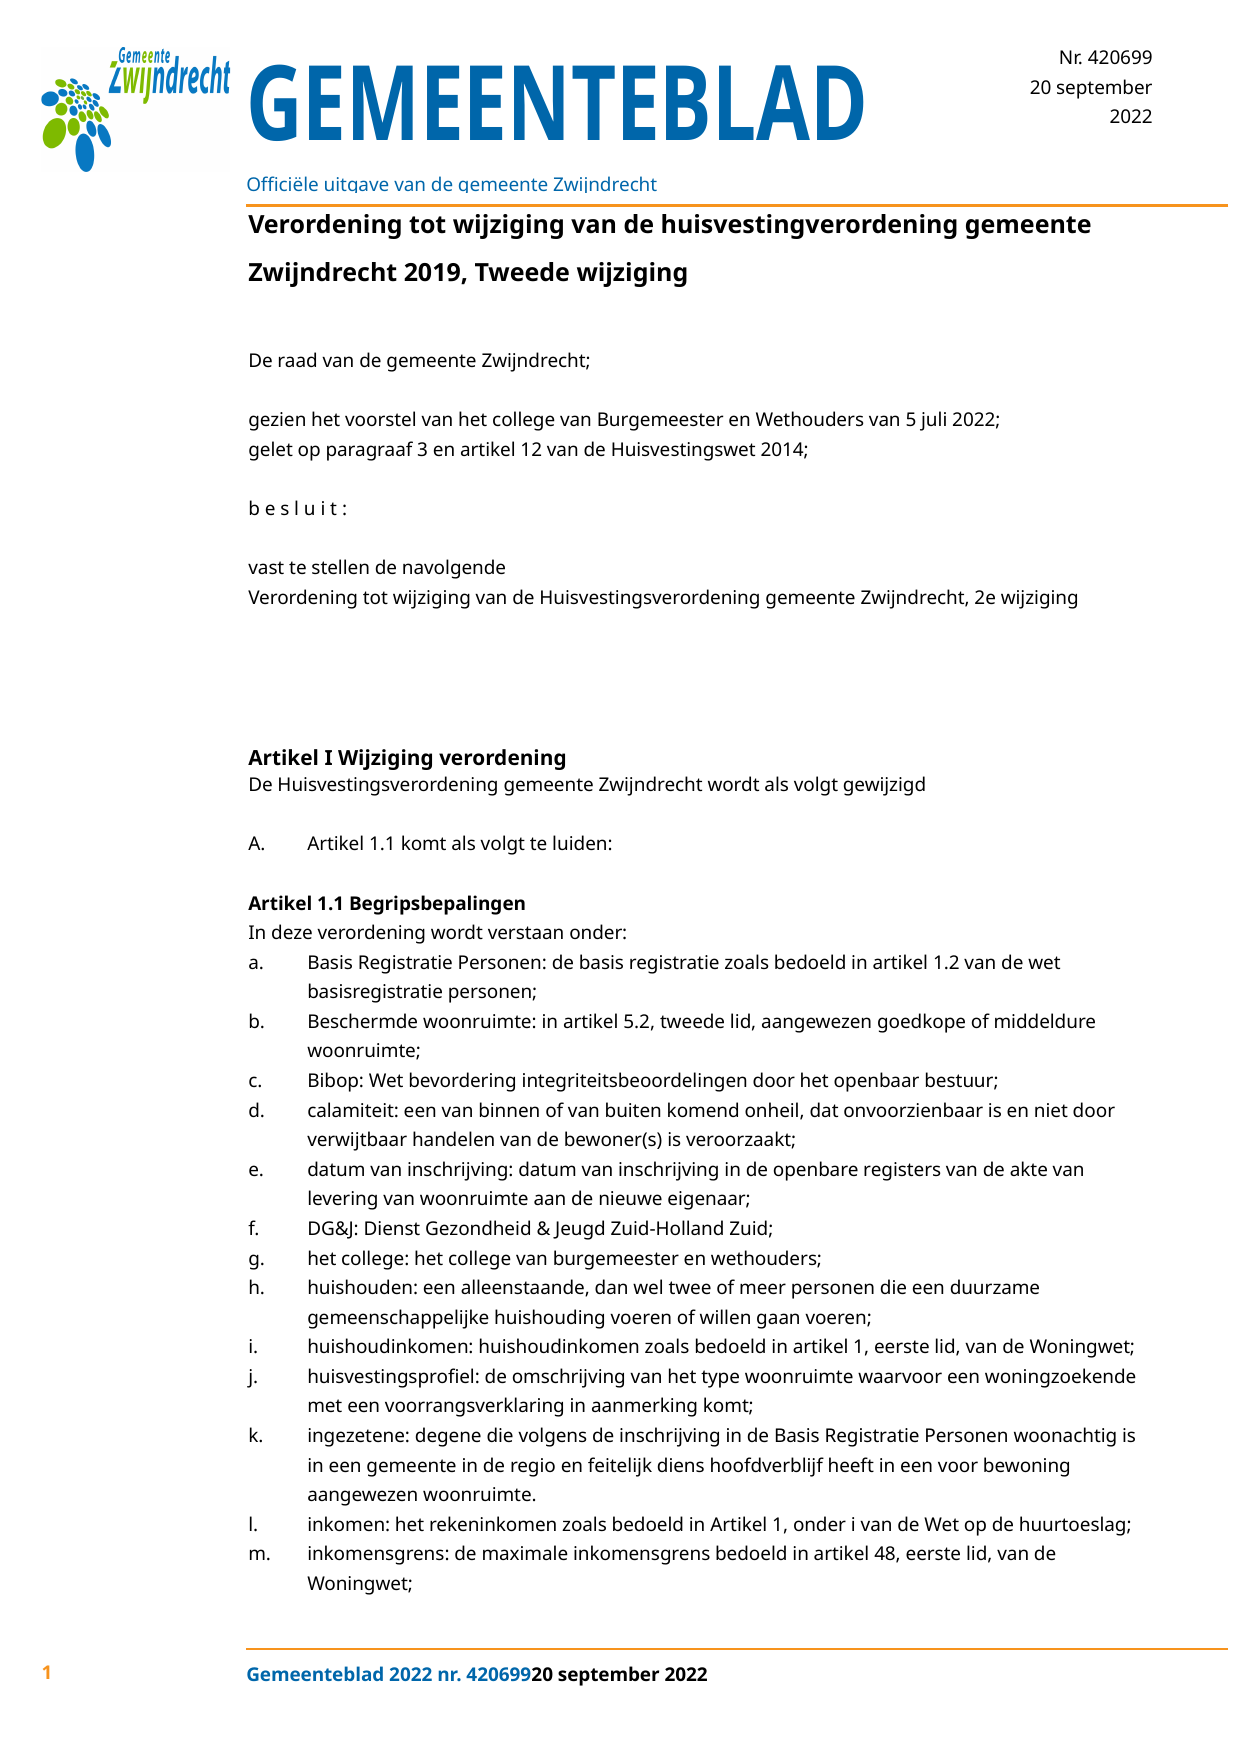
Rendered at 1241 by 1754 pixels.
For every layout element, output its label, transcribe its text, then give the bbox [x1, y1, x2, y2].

picture [41, 47, 231, 172]
list huishouden: een alleenstaande, dan wel twee of meer personen die een duurzame gemeenschappelijke huishouding voeren of willen gaan voeren; [248, 1274, 1152, 1330]
text Artikel 1.1 Begripsbepalingen [248, 890, 1152, 916]
list huisvestingsprofiel: de omschrijving van het type woonruimte waarvoor een woningzoekende met een voorrangsverklaring in aanmerking komt; [248, 1363, 1152, 1418]
text gelet op paragraaf 3 en artikel 12 van de Huisvestingswet 2014; [248, 436, 1152, 462]
list het college: het college van burgemeester en wethouders; [248, 1245, 1152, 1271]
text Verordening tot wijziging van de Huisvestingsverordening gemeente Zwijndrecht, 2e wijziging [248, 584, 1152, 610]
list DG&J: Dienst Gezondheid & Jeugd Zuid-Holland Zuid; [248, 1215, 1152, 1241]
list Bibop: Wet bevordering integriteitsbeoordelingen door het openbaar bestuur; [248, 1067, 1152, 1093]
text De Huisvestingsverordening gemeente Zwijndrecht wordt als volgt gewijzigd [248, 771, 1152, 797]
list calamiteit: een van binnen of van buiten komend onheil, dat onvoorzienbaar is en niet door verwijtbaar handelen van de bewoner(s) is veroorzaakt; [248, 1097, 1152, 1152]
text Artikel I Wijziging verordening [248, 743, 1152, 771]
list huishoudinkomen: huishoudinkomen zoals bedoeld in artikel 1, eerste lid, van de Woningwet; [248, 1333, 1152, 1359]
list datum van inschrijving: datum van inschrijving in de openbare registers van de akte van levering van woonruimte aan de nieuwe eigenaar; [248, 1156, 1152, 1211]
text b e s l u i t : [248, 495, 1152, 521]
list inkomensgrens: de maximale inkomensgrens bedoeld in artikel 48, eerste lid, van de Woningwet; [248, 1541, 1152, 1596]
list Artikel 1.1 komt als volgt te luiden: [248, 831, 1152, 856]
text vast te stellen de navolgende [248, 554, 1152, 580]
list Beschermde woonruimte: in artikel 5.2, tweede lid, aangewezen goedkope of middeldure woonruimte; [248, 1008, 1152, 1063]
text gezien het voorstel van het college van Burgemeester en Wethouders van 5 juli 2022; [248, 407, 1152, 432]
text Verordening tot wijziging van de huisvestingverordening gemeente Zwijndrecht 2019, Tweede wijziging [248, 207, 1152, 288]
list Basis Registratie Personen: de basis registratie zoals bedoeld in artikel 1.2 van de wet basisregistratie personen; [248, 949, 1152, 1004]
list inkomen: het rekeninkomen zoals bedoeld in Artikel 1, onder i van de Wet op de huurtoeslag; [248, 1511, 1152, 1537]
list ingezetene: degene die volgens de inschrijving in de Basis Registratie Personen woonachtig is in een gemeente in de regio en feitelijk diens hoofdverblijf heeft in een voor bewoning aangewezen woonruimte. [248, 1422, 1152, 1507]
text In deze verordening wordt verstaan onder: [248, 919, 1152, 945]
text De raad van de gemeente Zwijndrecht; [248, 347, 1152, 373]
